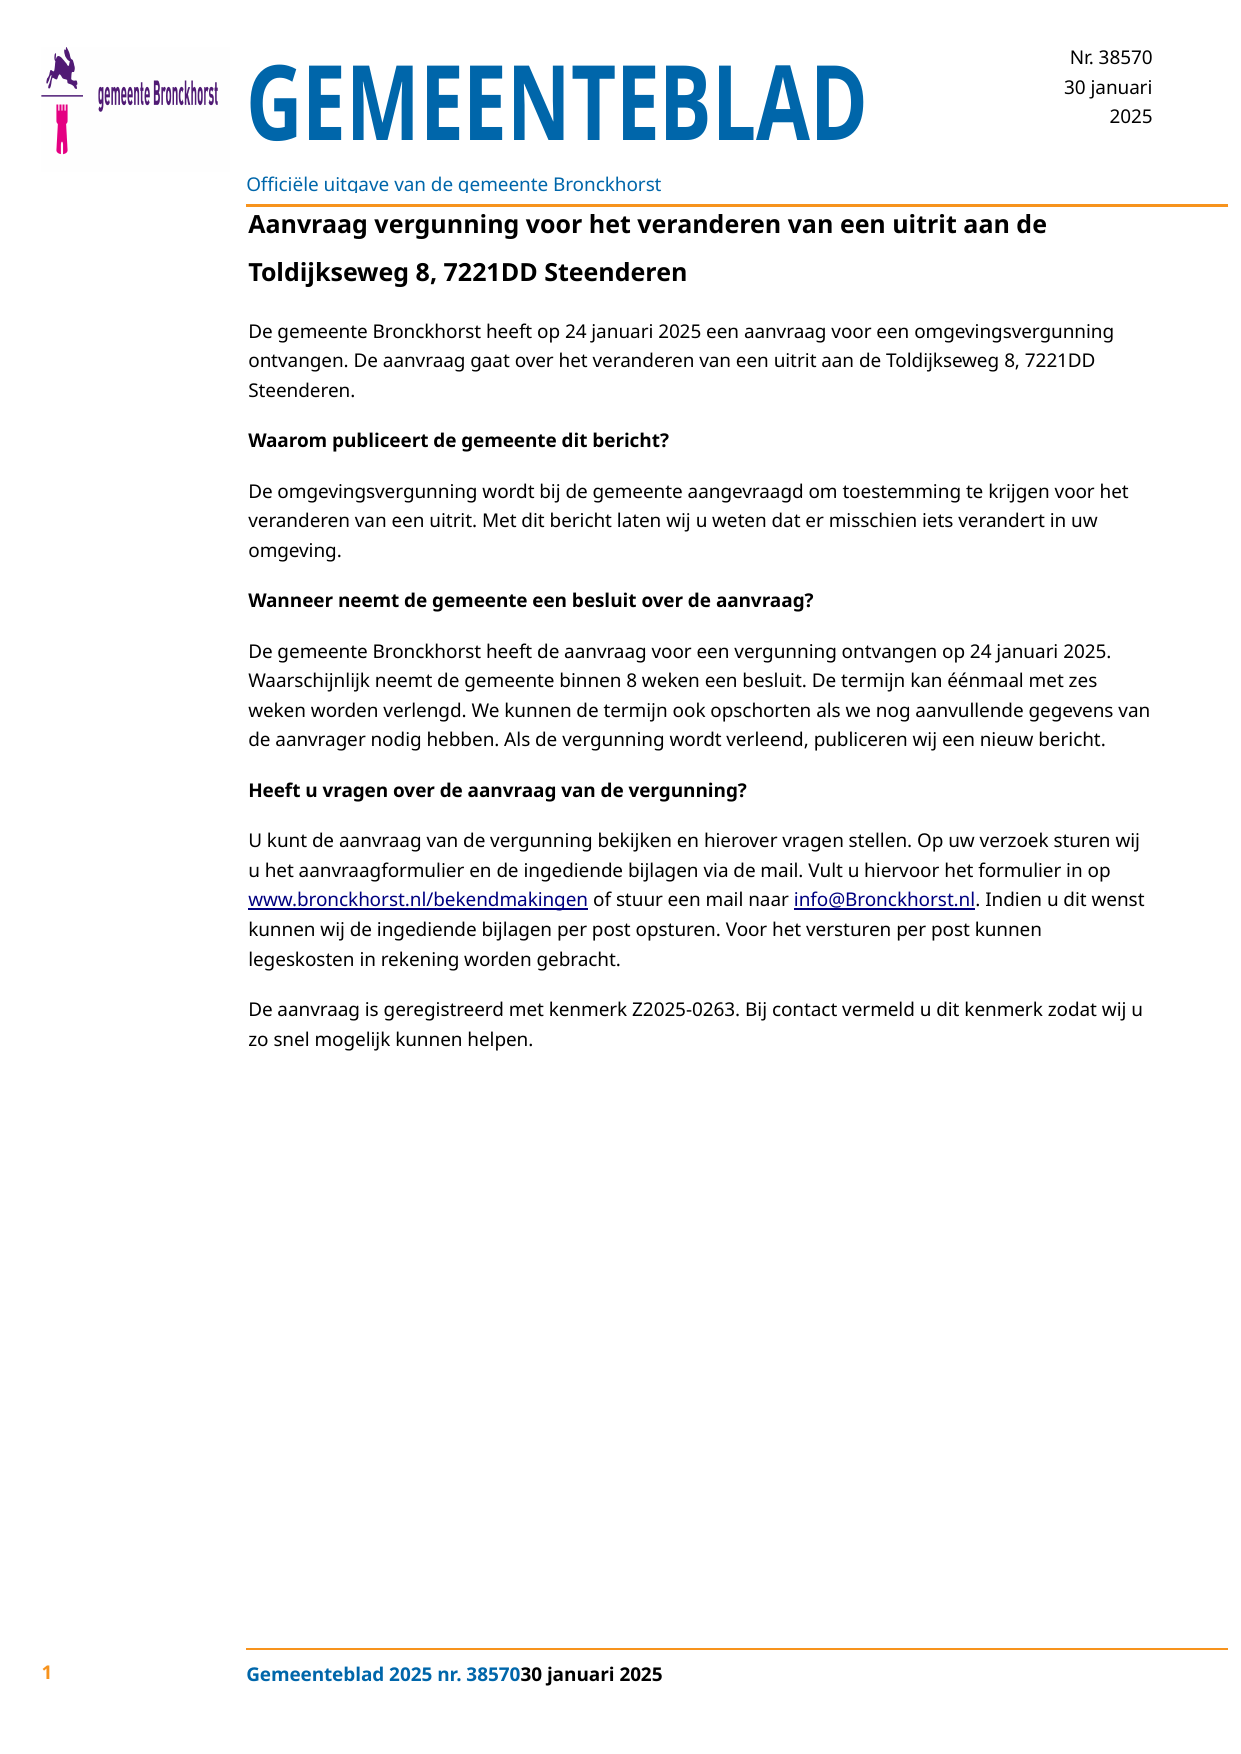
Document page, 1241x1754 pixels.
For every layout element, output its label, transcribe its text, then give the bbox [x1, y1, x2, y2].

text De gemeente Bronckhorst heeft op 24 januari 2025 een aanvraag voor een omgevingsvergunning ontvangen. De aanvraag gaat over het veranderen van een uitrit aan de Toldijkseweg 8, 7221DD Steenderen. [248, 318, 1152, 403]
text U kunt de aanvraag van de vergunning bekijken en hierover vragen stellen. Op uw verzoek sturen wij u het aanvraagformulier en de ingediende bijlagen via de mail. Vult u hiervoor het formulier in op www.bronckhorst.nl/bekendmakingen of stuur een mail naar info@Bronckhorst.nl. Indien u dit wenst kunnen wij de ingediende bijlagen per post opsturen. Voor het versturen per post kunnen legeskosten in rekening worden gebracht. [248, 827, 1152, 972]
text De omgevingsvergunning wordt bij de gemeente aangevraagd om toestemming te krijgen voor het veranderen van een uitrit. Met dit bericht laten wij u weten dat er misschien iets verandert in uw omgeving. [248, 478, 1152, 563]
text De gemeente Bronckhorst heeft de aanvraag voor een vergunning ontvangen op 24 januari 2025. Waarschijnlijk neemt de gemeente binnen 8 weken een besluit. De termijn kan éénmaal met zes weken worden verlengd. We kunnen de termijn ook opschorten als we nog aanvullende gegevens van de aanvrager nodig hebben. Als de vergunning wordt verleend, publiceren wij een nieuw bericht. [248, 638, 1152, 752]
picture [41, 47, 231, 172]
text Wanneer neemt de gemeente een besluit over de aanvraag? [248, 587, 1152, 613]
text Heeft u vragen over de aanvraag van de vergunning? [248, 777, 1152, 803]
text Aanvraag vergunning voor het veranderen van een uitrit aan de Toldijkseweg 8, 7221DD Steenderen [248, 207, 1152, 288]
text De aanvraag is geregistreerd met kenmerk Z2025-0263. Bij contact vermeld u dit kenmerk zodat wij u zo snel mogelijk kunnen helpen. [248, 996, 1152, 1052]
text Waarom publiceert de gemeente dit bericht? [248, 427, 1152, 453]
